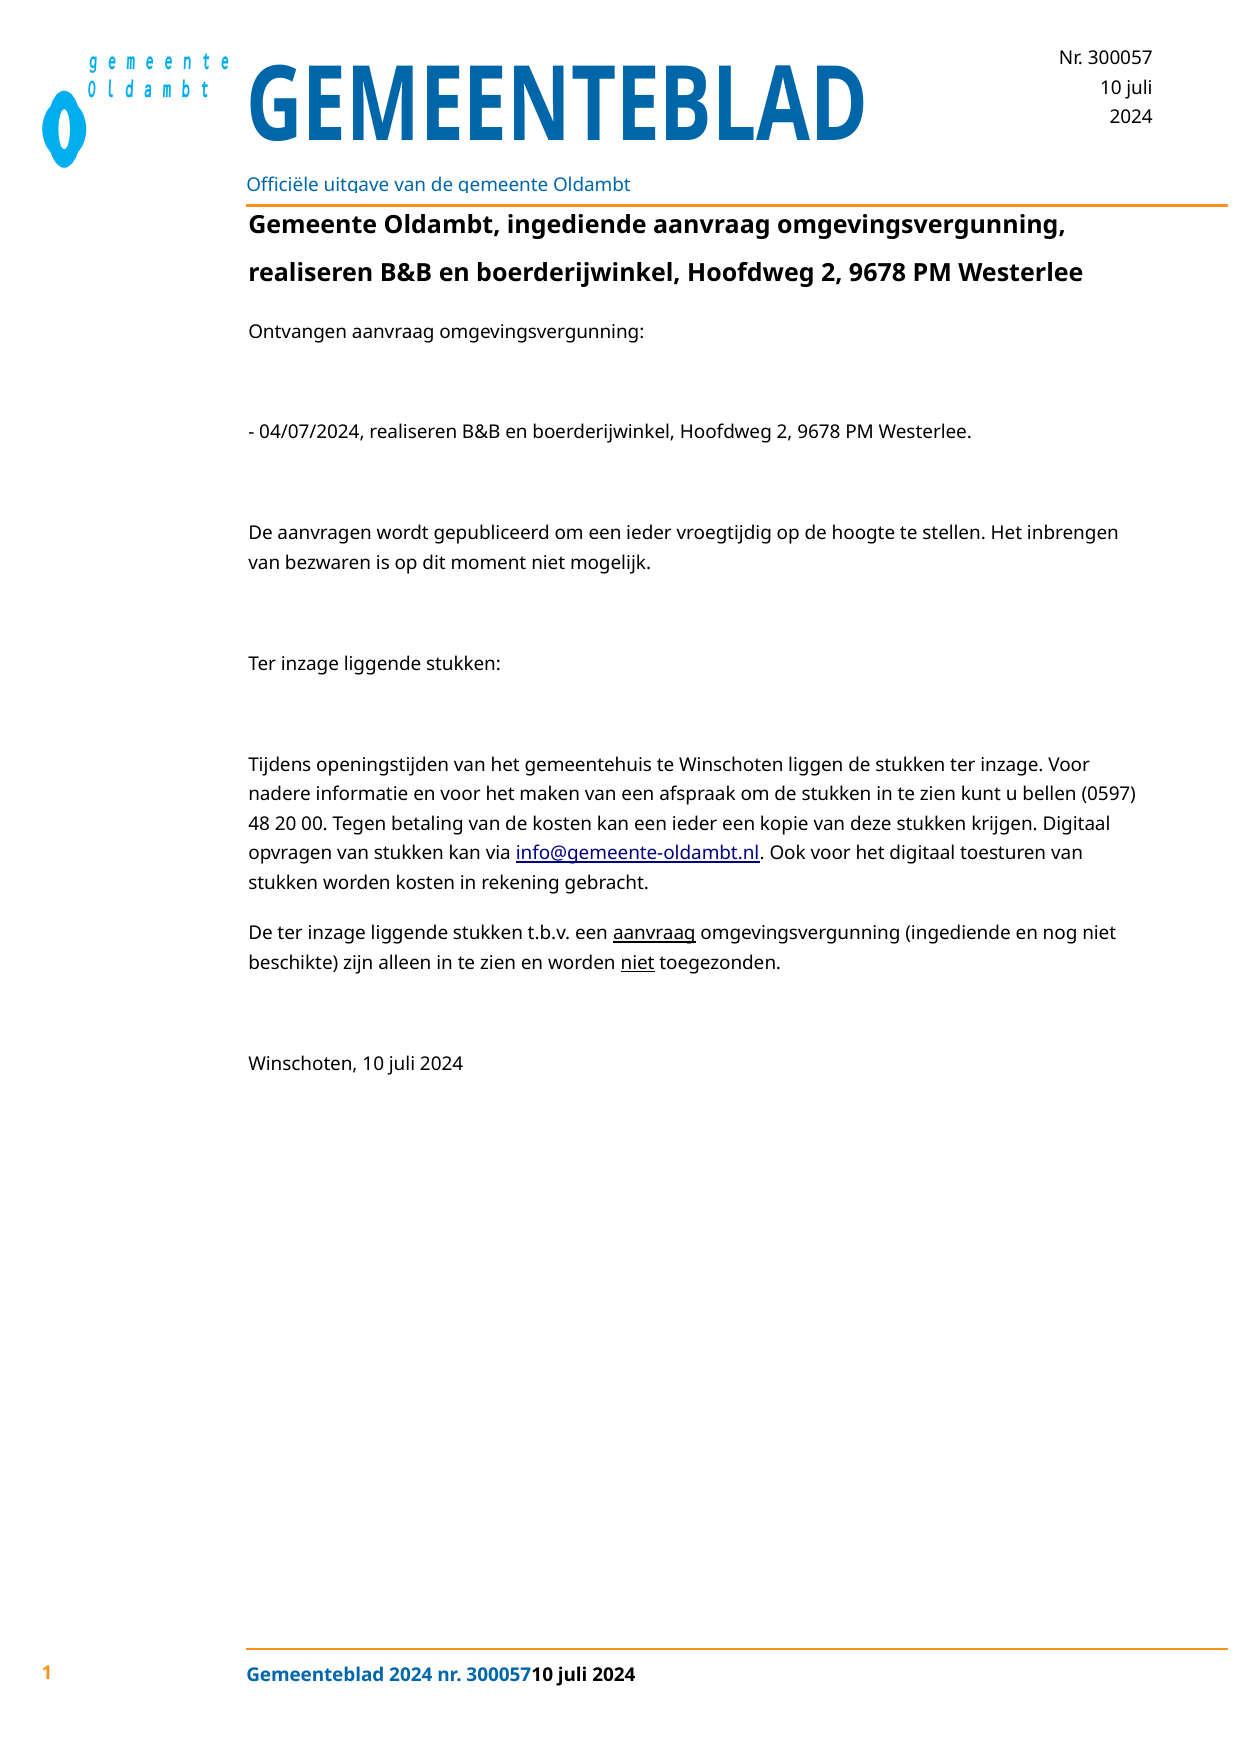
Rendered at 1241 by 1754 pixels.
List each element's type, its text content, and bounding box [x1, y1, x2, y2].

text Gemeente Oldambt, ingediende aanvraag omgevingsvergunning, realiseren B&B en boerderijwinkel, Hoofdweg 2, 9678 PM Westerlee [248, 207, 1152, 288]
text Tijdens openingstijden van het gemeentehuis te Winschoten liggen de stukken ter inzage. Voor nadere informatie en voor het maken van een afspraak om de stukken in te zien kunt u bellen (0597) 48 20 00. Tegen betaling van de kosten kan een ieder een kopie van deze stukken krijgen. Digitaal opvragen van stukken kan via info@gemeente-oldambt.nl. Ook voor het digitaal toesturen van stukken worden kosten in rekening gebracht. [248, 751, 1152, 895]
text - 04/07/2024, realiseren B&B en boerderijwinkel, Hoofdweg 2, 9678 PM Westerlee. [248, 419, 1152, 444]
picture [41, 47, 231, 172]
text De ter inzage liggende stukken t.b.v. een aanvraag omgevingsvergunning (ingediende en nog niet beschikte) zijn alleen in te zien en worden niet toegezonden. [248, 919, 1152, 975]
text De aanvragen wordt gepubliceerd om een ieder vroegtijdig op de hoogte te stellen. Het inbrengen van bezwaren is op dit moment niet mogelijk. [248, 519, 1152, 575]
text Winschoten, 10 juli 2024 [248, 1050, 1152, 1076]
text Ter inzage liggende stukken: [248, 650, 1152, 676]
text Ontvangen aanvraag omgevingsvergunning: [248, 318, 1152, 344]
